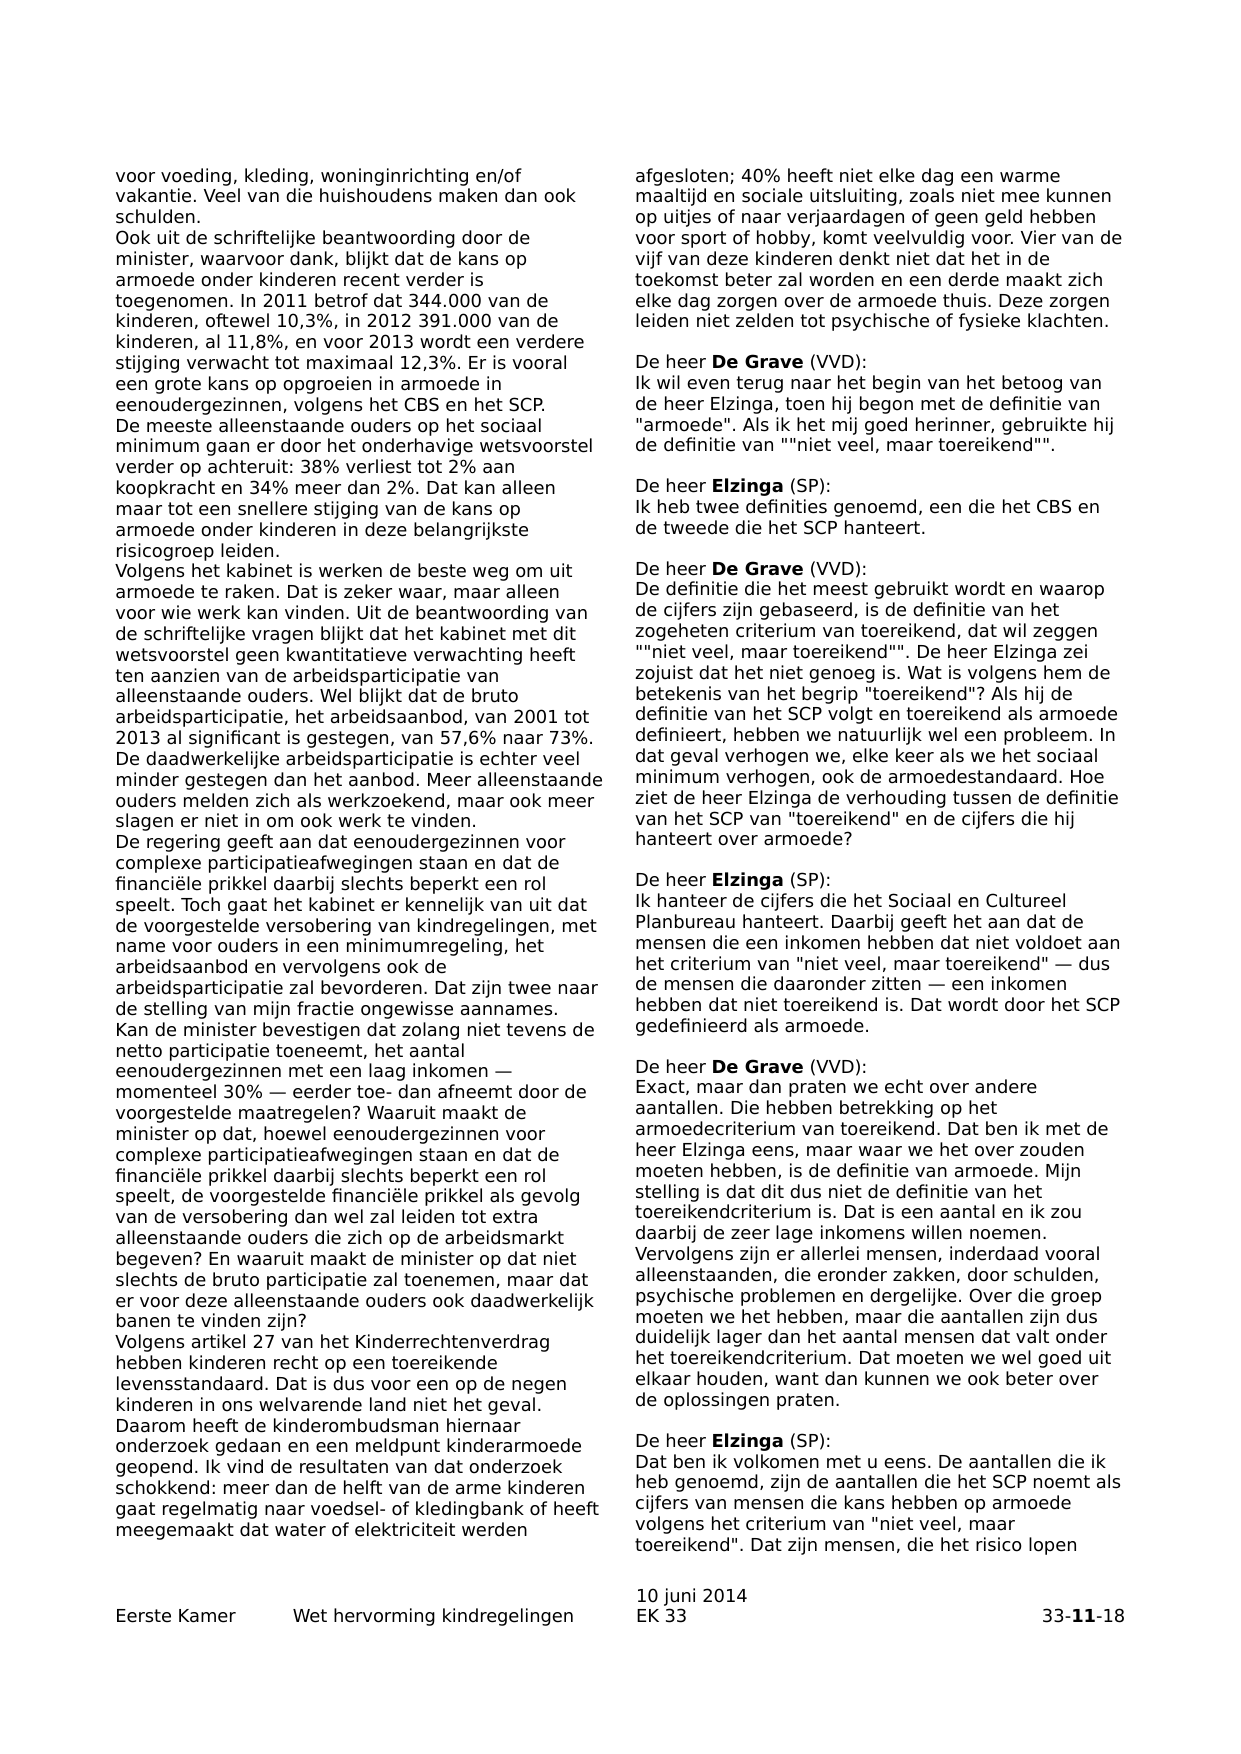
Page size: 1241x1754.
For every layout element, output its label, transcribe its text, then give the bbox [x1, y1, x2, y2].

text Ik heb twee definities genoemd, een die het CBS en de tweede die het SCP hanteert. [635, 497, 1125, 538]
text De heer Elzinga (SP): [635, 870, 1125, 891]
text De regering geeft aan dat eenoudergezinnen voor complexe participatieafwegingen staan en dat de financiële prikkel daarbij slechts beperkt een rol speelt. Toch gaat het kabinet er kennelijk van uit dat de voorgestelde versobering van kindregelingen, met name voor ouders in een minimumregeling, het arbeidsaanbod en vervolgens ook de arbeidsparticipatie zal bevorderen. Dat zijn twee naar de stelling van mijn fractie ongewisse aannames. [115, 832, 605, 1019]
text Kan de minister bevestigen dat zolang niet tevens de netto participatie toeneemt, het aantal eenoudergezinnen met een laag inkomen — momenteel 30% — eerder toe- dan afneemt door de voorgestelde maatregelen? Waaruit maakt de minister op dat, hoewel eenoudergezinnen voor complexe participatieafwegingen staan en dat de financiële prikkel daarbij slechts beperkt een rol speelt, de voorgestelde financiële prikkel als gevolg van de versobering dan wel zal leiden tot extra alleenstaande ouders die zich op de arbeidsmarkt begeven? En waaruit maakt de minister op dat niet slechts de bruto participatie zal toenemen, maar dat er voor deze alleenstaande ouders ook daadwerkelijk banen te vinden zijn? [115, 1019, 605, 1332]
text De heer De Grave (VVD): [635, 352, 1125, 373]
text Dat ben ik volkomen met u eens. De aantallen die ik heb genoemd, zijn de aantallen die het SCP noemt als cijfers van mensen die kans hebben op armoede volgens het criterium van "niet veel, maar toereikend". Dat zijn mensen, die het risico lopen [635, 1451, 1125, 1556]
text De heer De Grave (VVD): [635, 558, 1125, 579]
text De heer De Grave (VVD): [635, 1057, 1125, 1077]
text Ik hanteer de cijfers die het Sociaal en Cultureel Planbureau hanteert. Daarbij geeft het aan dat de mensen die een inkomen hebben dat niet voldoet aan het criterium van "niet veel, maar toereikend" — dus de mensen die daaronder zitten — een inkomen hebben dat niet toereikend is. Dat wordt door het SCP gedefinieerd als armoede. [635, 891, 1125, 1037]
text voor voeding, kleding, woninginrichting en/of vakantie. Veel van die huishoudens maken dan ook schulden. [115, 165, 605, 228]
text De meeste alleenstaande ouders op het sociaal minimum gaan er door het onderhavige wetsvoorstel verder op achteruit: 38% verliest tot 2% aan koopkracht en 34% meer dan 2%. Dat kan alleen maar tot een snellere stijging van de kans op armoede onder kinderen in deze belangrijkste risicogroep leiden. [115, 415, 605, 561]
text Exact, maar dan praten we echt over andere aantallen. Die hebben betrekking op het armoedecriterium van toereikend. Dat ben ik met de heer Elzinga eens, maar waar we het over zouden moeten hebben, is de definitie van armoede. Mijn stelling is dat dit dus niet de definitie van het toereikendcriterium is. Dat is een aantal en ik zou daarbij de zeer lage inkomens willen noemen. Vervolgens zijn er allerlei mensen, inderdaad vooral alleenstaanden, die eronder zakken, door schulden, psychische problemen en dergelijke. Over die groep moeten we het hebben, maar die aantallen zijn dus duidelijk lager dan het aantal mensen dat valt onder het toereikendcriterium. Dat moeten we wel goed uit elkaar houden, want dan kunnen we ook beter over de oplossingen praten. [635, 1077, 1125, 1411]
text De heer Elzinga (SP): [635, 1431, 1125, 1451]
text Volgens het kabinet is werken de beste weg om uit armoede te raken. Dat is zeker waar, maar alleen voor wie werk kan vinden. Uit de beantwoording van de schriftelijke vragen blijkt dat het kabinet met dit wetsvoorstel geen kwantitatieve verwachting heeft ten aanzien van de arbeidsparticipatie van alleenstaande ouders. Wel blijkt dat de bruto arbeidsparticipatie, het arbeidsaanbod, van 2001 tot 2013 al significant is gestegen, van 57,6% naar 73%. De daadwerkelijke arbeidsparticipatie is echter veel minder gestegen dan het aanbod. Meer alleenstaande ouders melden zich als werkzoekend, maar ook meer slagen er niet in om ook werk te vinden. [115, 561, 605, 832]
text Ik wil even terug naar het begin van het betoog van de heer Elzinga, toen hij begon met de definitie van "armoede". Als ik het mij goed herinner, gebruikte hij de definitie van ""niet veel, maar toereikend"". [635, 373, 1125, 456]
text afgesloten; 40% heeft niet elke dag een warme maaltijd en sociale uitsluiting, zoals niet mee kunnen op uitjes of naar verjaardagen of geen geld hebben voor sport of hobby, komt veelvuldig voor. Vier van de vijf van deze kinderen denkt niet dat het in de toekomst beter zal worden en een derde maakt zich elke dag zorgen over de armoede thuis. Deze zorgen leiden niet zelden tot psychische of fysieke klachten. [635, 165, 1125, 332]
text Volgens artikel 27 van het Kinderrechtenverdrag hebben kinderen recht op een toereikende levensstandaard. Dat is dus voor een op de negen kinderen in ons welvarende land niet het geval. Daarom heeft de kinderombudsman hiernaar onderzoek gedaan en een meldpunt kinderarmoede geopend. Ik vind de resultaten van dat onderzoek schokkend: meer dan de helft van de arme kinderen gaat regelmatig naar voedsel- of kledingbank of heeft meegemaakt dat water of elektriciteit werden [115, 1332, 605, 1540]
text De definitie die het meest gebruikt wordt en waarop de cijfers zijn gebaseerd, is de definitie van het zogeheten criterium van toereikend, dat wil zeggen ""niet veel, maar toereikend"". De heer Elzinga zei zojuist dat het niet genoeg is. Wat is volgens hem de betekenis van het begrip "toereikend"? Als hij de definitie van het SCP volgt en toereikend als armoede definieert, hebben we natuurlijk wel een probleem. In dat geval verhogen we, elke keer als we het sociaal minimum verhogen, ook de armoedestandaard. Hoe ziet de heer Elzinga de verhouding tussen de definitie van het SCP van "toereikend" en de cijfers die hij hanteert over armoede? [635, 579, 1125, 850]
text De heer Elzinga (SP): [635, 476, 1125, 497]
text Ook uit de schriftelijke beantwoording door de minister, waarvoor dank, blijkt dat de kans op armoede onder kinderen recent verder is toegenomen. In 2011 betrof dat 344.000 van de kinderen, oftewel 10,3%, in 2012 391.000 van de kinderen, al 11,8%, en voor 2013 wordt een verdere stijging verwacht tot maximaal 12,3%. Er is vooral een grote kans op opgroeien in armoede in eenoudergezinnen, volgens het CBS en het SCP. [115, 228, 605, 415]
